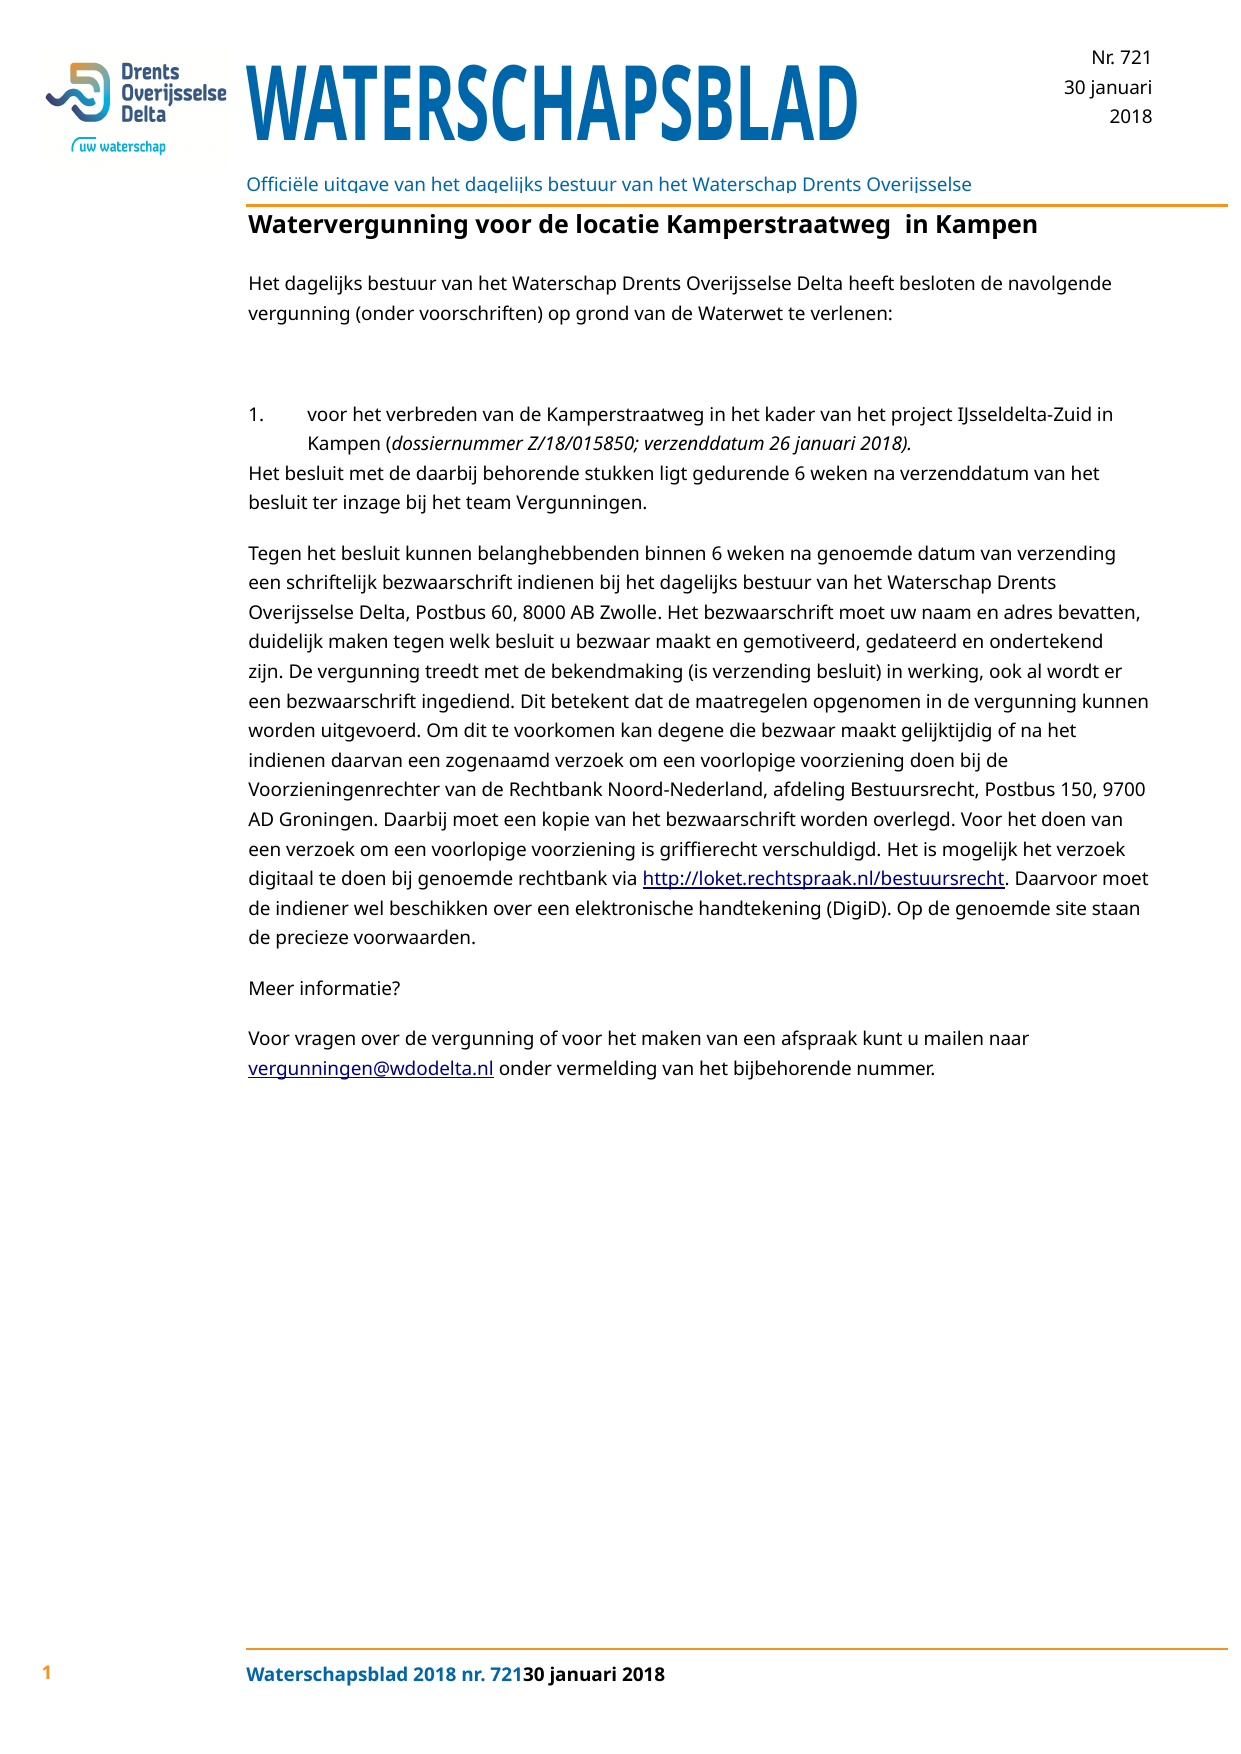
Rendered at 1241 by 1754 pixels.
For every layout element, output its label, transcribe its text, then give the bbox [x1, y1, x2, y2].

picture [41, 47, 231, 172]
text Watervergunning voor de locatie Kamperstraatweg in Kampen [248, 207, 1152, 241]
text Het besluit met de daarbij behorende stukken ligt gedurende 6 weken na verzenddatum van het besluit ter inzage bij het team Vergunningen. [248, 460, 1152, 515]
text Tegen het besluit kunnen belanghebbenden binnen 6 weken na genoemde datum van verzending een schriftelijk bezwaarschrift indienen bij het dagelijks bestuur van het Waterschap Drents Overijsselse Delta, Postbus 60, 8000 AB Zwolle. Het bezwaarschrift moet uw naam en adres bevatten, duidelijk maken tegen welk besluit u bezwaar maakt en gemotiveerd, gedateerd en ondertekend zijn. De vergunning treedt met de bekendmaking (is verzending besluit) in werking, ook al wordt er een bezwaarschrift ingediend. Dit betekent dat de maatregelen opgenomen in de vergunning kunnen worden uitgevoerd. Om dit te voorkomen kan degene die bezwaar maakt gelijktijdig of na het indienen daarvan een zogenaamd verzoek om een voorlopige voorziening doen bij de Voorzieningenrechter van de Rechtbank Noord-Nederland, afdeling Bestuursrecht, Postbus 150, 9700 AD Groningen. Daarbij moet een kopie van het bezwaarschrift worden overlegd. Voor het doen van een verzoek om een voorlopige voorziening is griffierecht verschuldigd. Het is mogelijk het verzoek digitaal te doen bij genoemde rechtbank via http://loket.rechtspraak.nl/bestuursrecht. Daarvoor moet de indiener wel beschikken over een elektronische handtekening (DigiD). Op de genoemde site staan de precieze voorwaarden. [248, 540, 1152, 950]
text Het dagelijks bestuur van het Waterschap Drents Overijsselse Delta heeft besloten de navolgende vergunning (onder voorschriften) op grond van de Waterwet te verlenen: [248, 270, 1152, 326]
text Meer informatie? [248, 975, 1152, 1001]
list voor het verbreden van de Kamperstraatweg in het kader van het project IJsseldelta-Zuid in Kampen (dossiernummer Z/18/015850; verzenddatum 26 januari 2018). [248, 401, 1152, 456]
text Voor vragen over de vergunning of voor het maken van een afspraak kunt u mailen naar vergunningen@wdodelta.nl onder vermelding van het bijbehorende nummer. [248, 1025, 1152, 1081]
